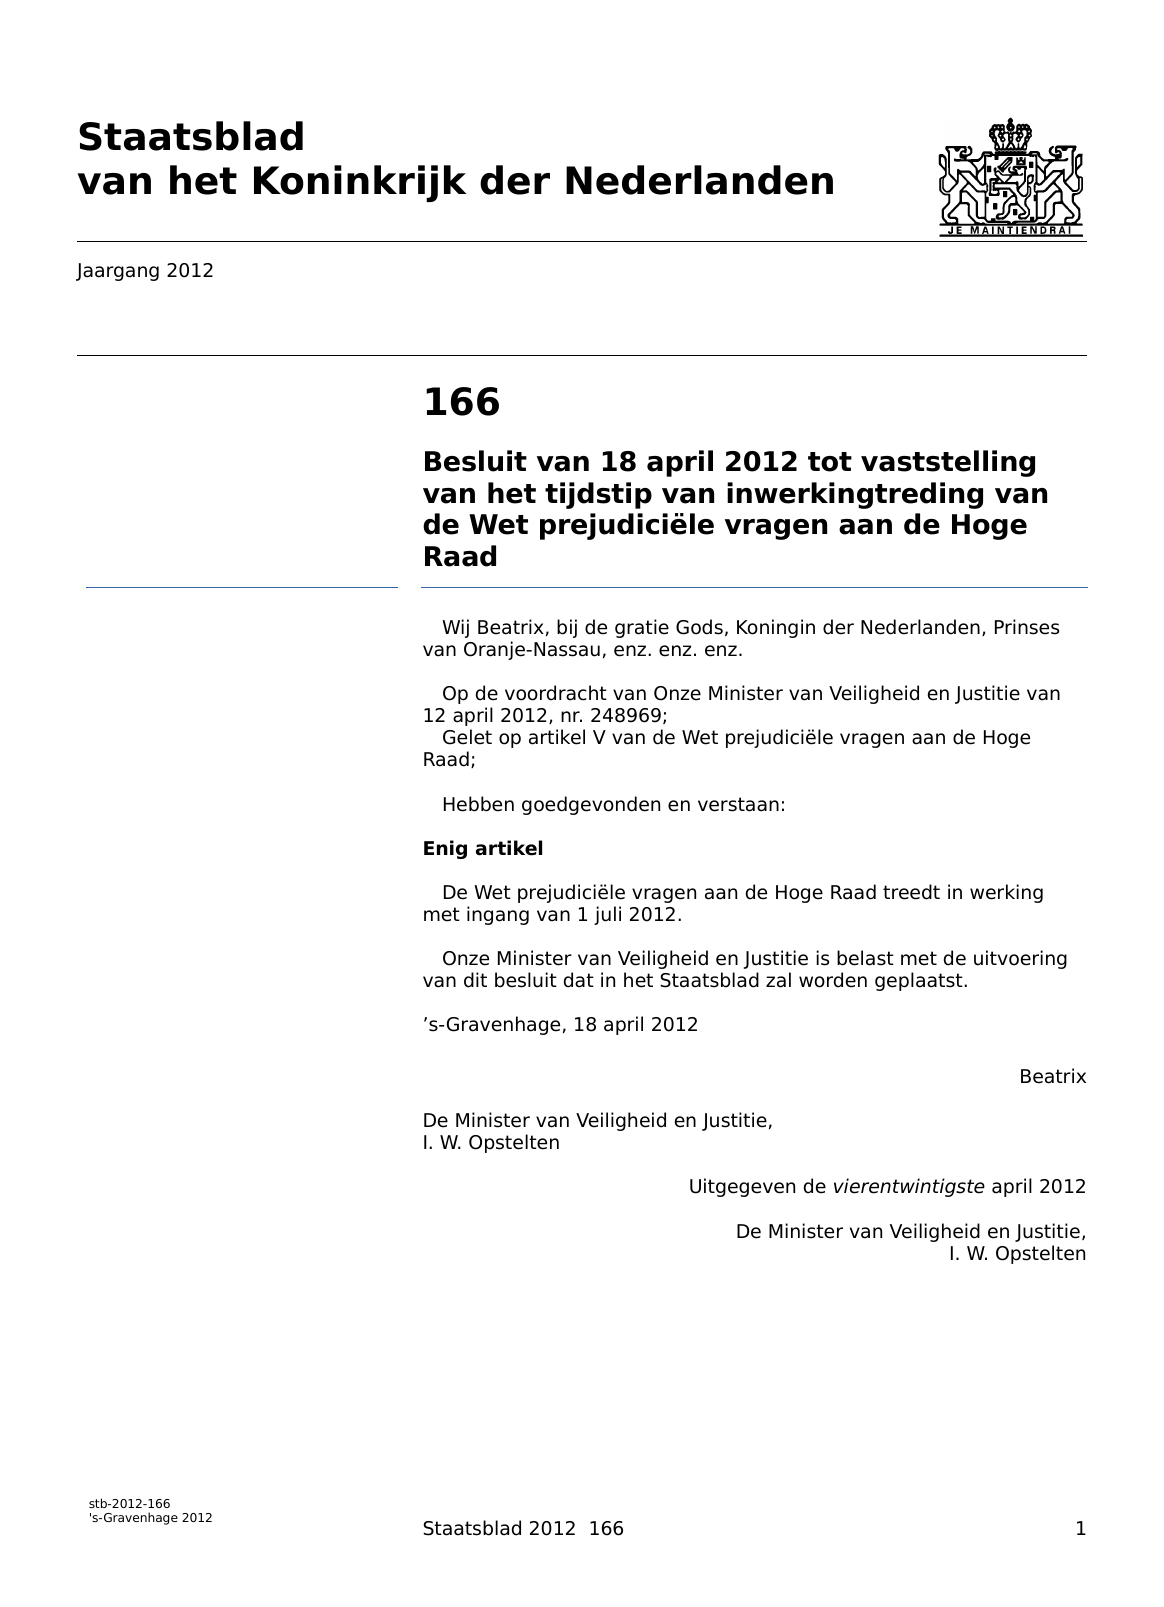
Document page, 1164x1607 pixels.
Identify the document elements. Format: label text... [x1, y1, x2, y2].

text ’s-Gravenhage, 18 april 2012 [422, 1014, 1087, 1036]
table_header [886, 100, 1087, 241]
text 's-Gravenhage 2012 [88, 1511, 323, 1525]
text Hebben goedgevonden en verstaan: [422, 793, 1087, 815]
text Onze Minister van Veiligheid en Justitie is belast met de uitvoering van dit besluit dat in het Staatsblad zal worden geplaatst. [422, 948, 1087, 992]
text De Wet prejudiciële vragen aan de Hoge Raad treedt in werking met ingang van 1 juli 2012. [422, 882, 1087, 926]
text Op de voordracht van Onze Minister van Veiligheid en Justitie van 12 april 2012, nr. 248969; [422, 683, 1087, 727]
subtitle Enig artikel [422, 838, 1087, 859]
text Beatrix [422, 1066, 1087, 1088]
table_header Staatsblad van het Koninkrijk der Nederlanden [77, 100, 886, 241]
text Gelet op artikel V van de Wet prejudiciële vragen aan de Hoge Raad; [422, 727, 1087, 771]
text Uitgegeven de vierentwintigste april 2012 [422, 1176, 1087, 1198]
text De Minister van Veiligheid en Justitie, I. W. Opstelten [422, 1110, 1087, 1154]
text stb-2012-166 [88, 1497, 323, 1511]
subtitle 166 [422, 381, 1087, 424]
text De Minister van Veiligheid en Justitie, I. W. Opstelten [422, 1221, 1087, 1264]
text Wij Beatrix, bij de gratie Gods, Koningin der Nederlanden, Prinses van Oranje-Nassau, enz. enz. enz. [422, 617, 1087, 661]
picture [936, 115, 1087, 240]
table_cell Jaargang 2012 [77, 242, 1087, 355]
text Besluit van 18 april 2012 tot vaststelling van het tijdstip van inwerkingtreding van de Wet prejudiciële vragen aan de Hoge Raad [422, 447, 1087, 573]
